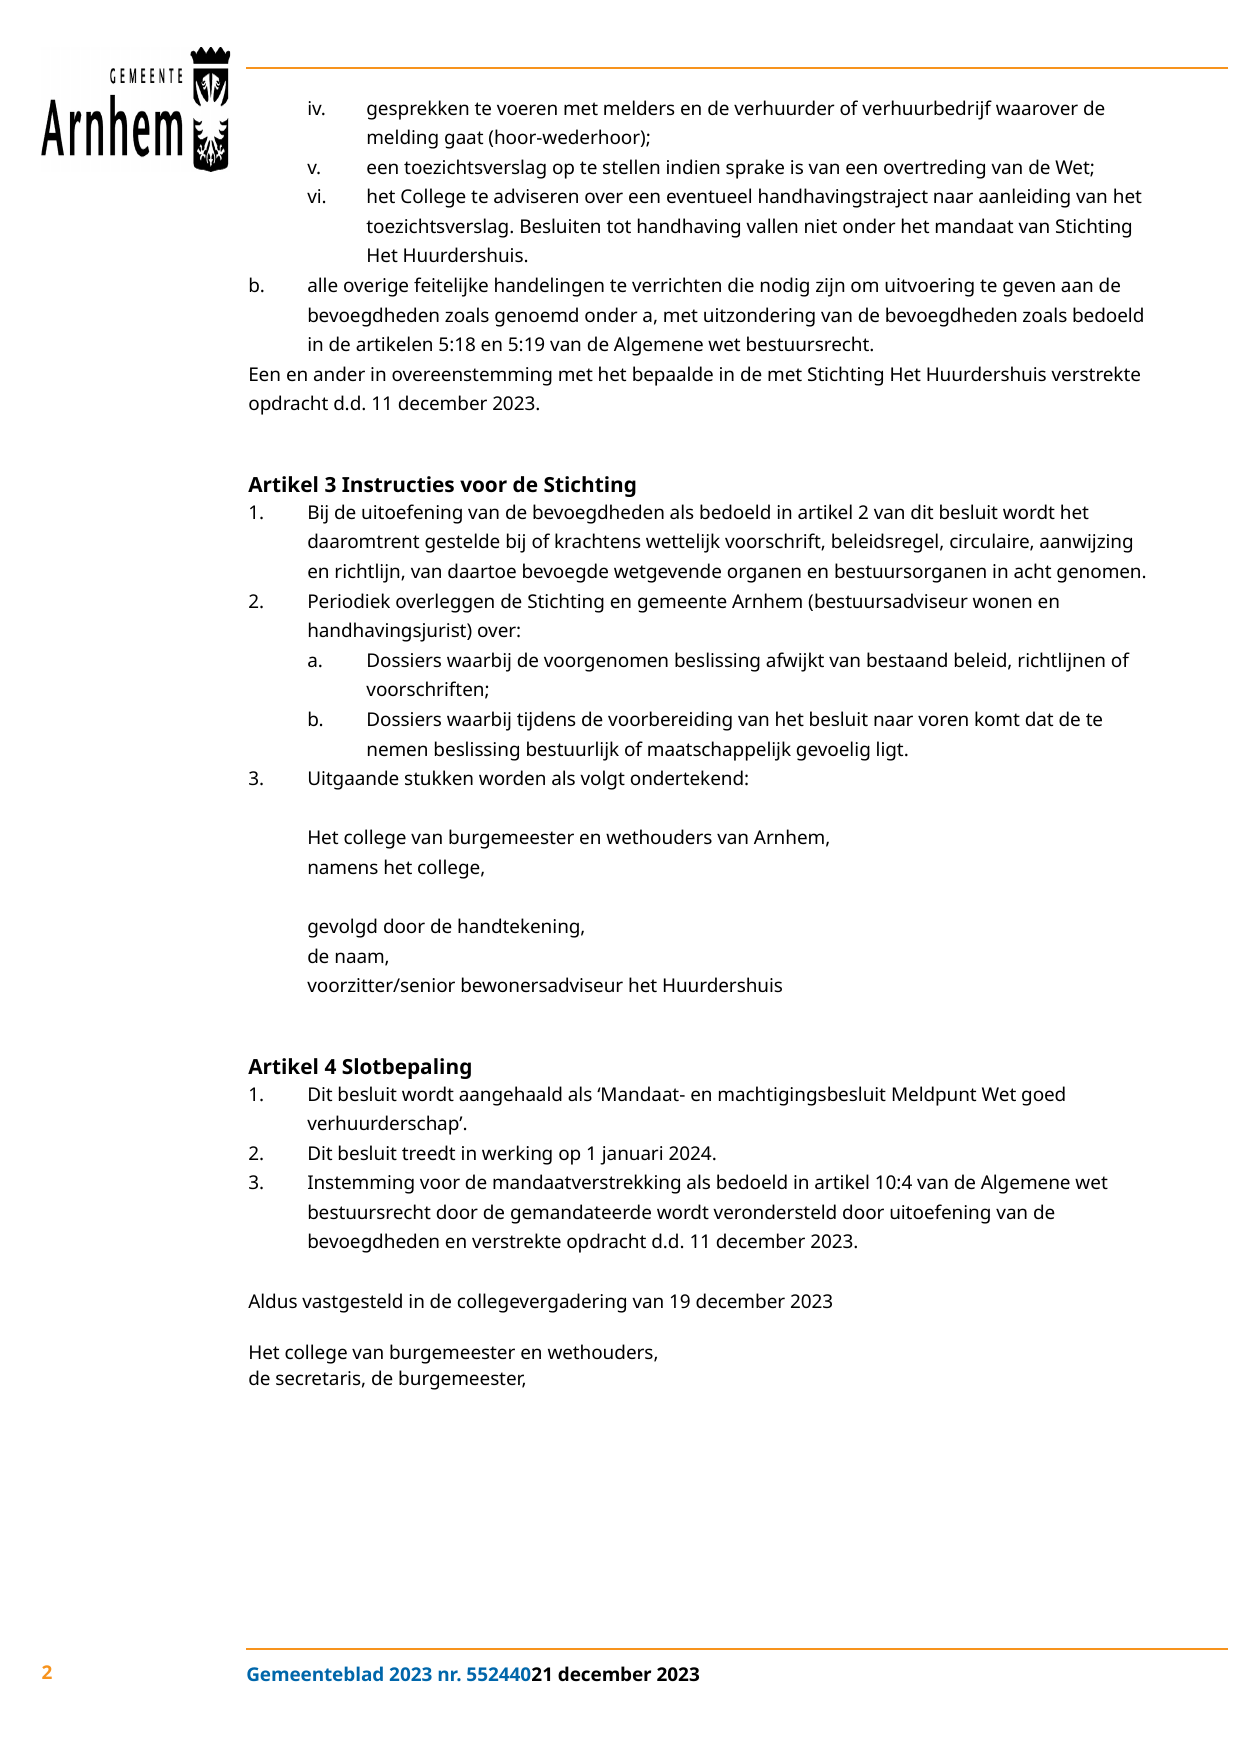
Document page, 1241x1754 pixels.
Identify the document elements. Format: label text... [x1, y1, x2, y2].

text Aldus vastgesteld in de collegevergadering van 19 december 2023 [248, 1288, 1152, 1314]
list alle overige feitelijke handelingen te verrichten die nodig zijn om uitvoering te geven aan de bevoegdheden zoals genoemd onder a, met uitzondering van de bevoegdheden zoals bedoeld in de artikelen 5:18 en 5:19 van de Algemene wet bestuursrecht. [248, 272, 1152, 357]
list Bij de uitoefening van de bevoegdheden als bedoeld in artikel 2 van dit besluit wordt het daaromtrent gestelde bij of krachtens wettelijk voorschrift, beleidsregel, circulaire, aanwijzing en richtlijn, van daartoe bevoegde wetgevende organen en bestuursorganen in acht genomen. [248, 499, 1152, 584]
text Het college van burgemeester en wethouders, [248, 1339, 1152, 1365]
list een toezichtsverslag op te stellen indien sprake is van een overtreding van de Wet; [307, 154, 1152, 180]
list voorzitter/senior bewonersadviseur het Huurdershuis [248, 972, 1152, 998]
list gevolgd door de handtekening, [248, 913, 1152, 939]
list Dossiers waarbij tijdens de voorbereiding van het besluit naar voren komt dat de te nemen beslissing bestuurlijk of maatschappelijk gevoelig ligt. [307, 706, 1152, 761]
list Dit besluit treedt in werking op 1 januari 2024. [248, 1140, 1152, 1166]
list Periodiek overleggen de Stichting en gemeente Arnhem (bestuursadviseur wonen en handhavingsjurist) over: [248, 588, 1152, 643]
list Dit besluit wordt aangehaald als ‘Mandaat- en machtigingsbesluit Meldpunt Wet goed verhuurderschap’. [248, 1081, 1152, 1136]
list de naam, [248, 943, 1152, 968]
list Het college van burgemeester en wethouders van Arnhem, [248, 824, 1152, 850]
picture [41, 47, 231, 172]
list gesprekken te voeren met melders en de verhuurder of verhuurbedrijf waarover de melding gaat (hoor-wederhoor); [307, 95, 1152, 150]
list Uitgaande stukken worden als volgt ondertekend: [248, 765, 1152, 791]
list Instemming voor de mandaatverstrekking als bedoeld in artikel 10:4 van de Algemene wet bestuursrecht door de gemandateerde wordt verondersteld door uitoefening van de bevoegdheden en verstrekte opdracht d.d. 11 december 2023. [248, 1169, 1152, 1254]
list namens het college, [248, 854, 1152, 880]
list Dossiers waarbij de voorgenomen beslissing afwijkt van bestaand beleid, richtlijnen of voorschriften; [307, 647, 1152, 702]
text de secretaris, de burgemeester, [248, 1365, 1152, 1391]
text Artikel 3 Instructies voor de Stichting [248, 471, 1152, 499]
text Een en ander in overeenstemming met het bepaalde in de met Stichting Het Huurdershuis verstrekte opdracht d.d. 11 december 2023. [248, 361, 1152, 416]
list het College te adviseren over een eventueel handhavingstraject naar aanleiding van het toezichtsverslag. Besluiten tot handhaving vallen niet onder het mandaat van Stichting Het Huurdershuis. [307, 183, 1152, 268]
text Artikel 4 Slotbepaling [248, 1052, 1152, 1081]
